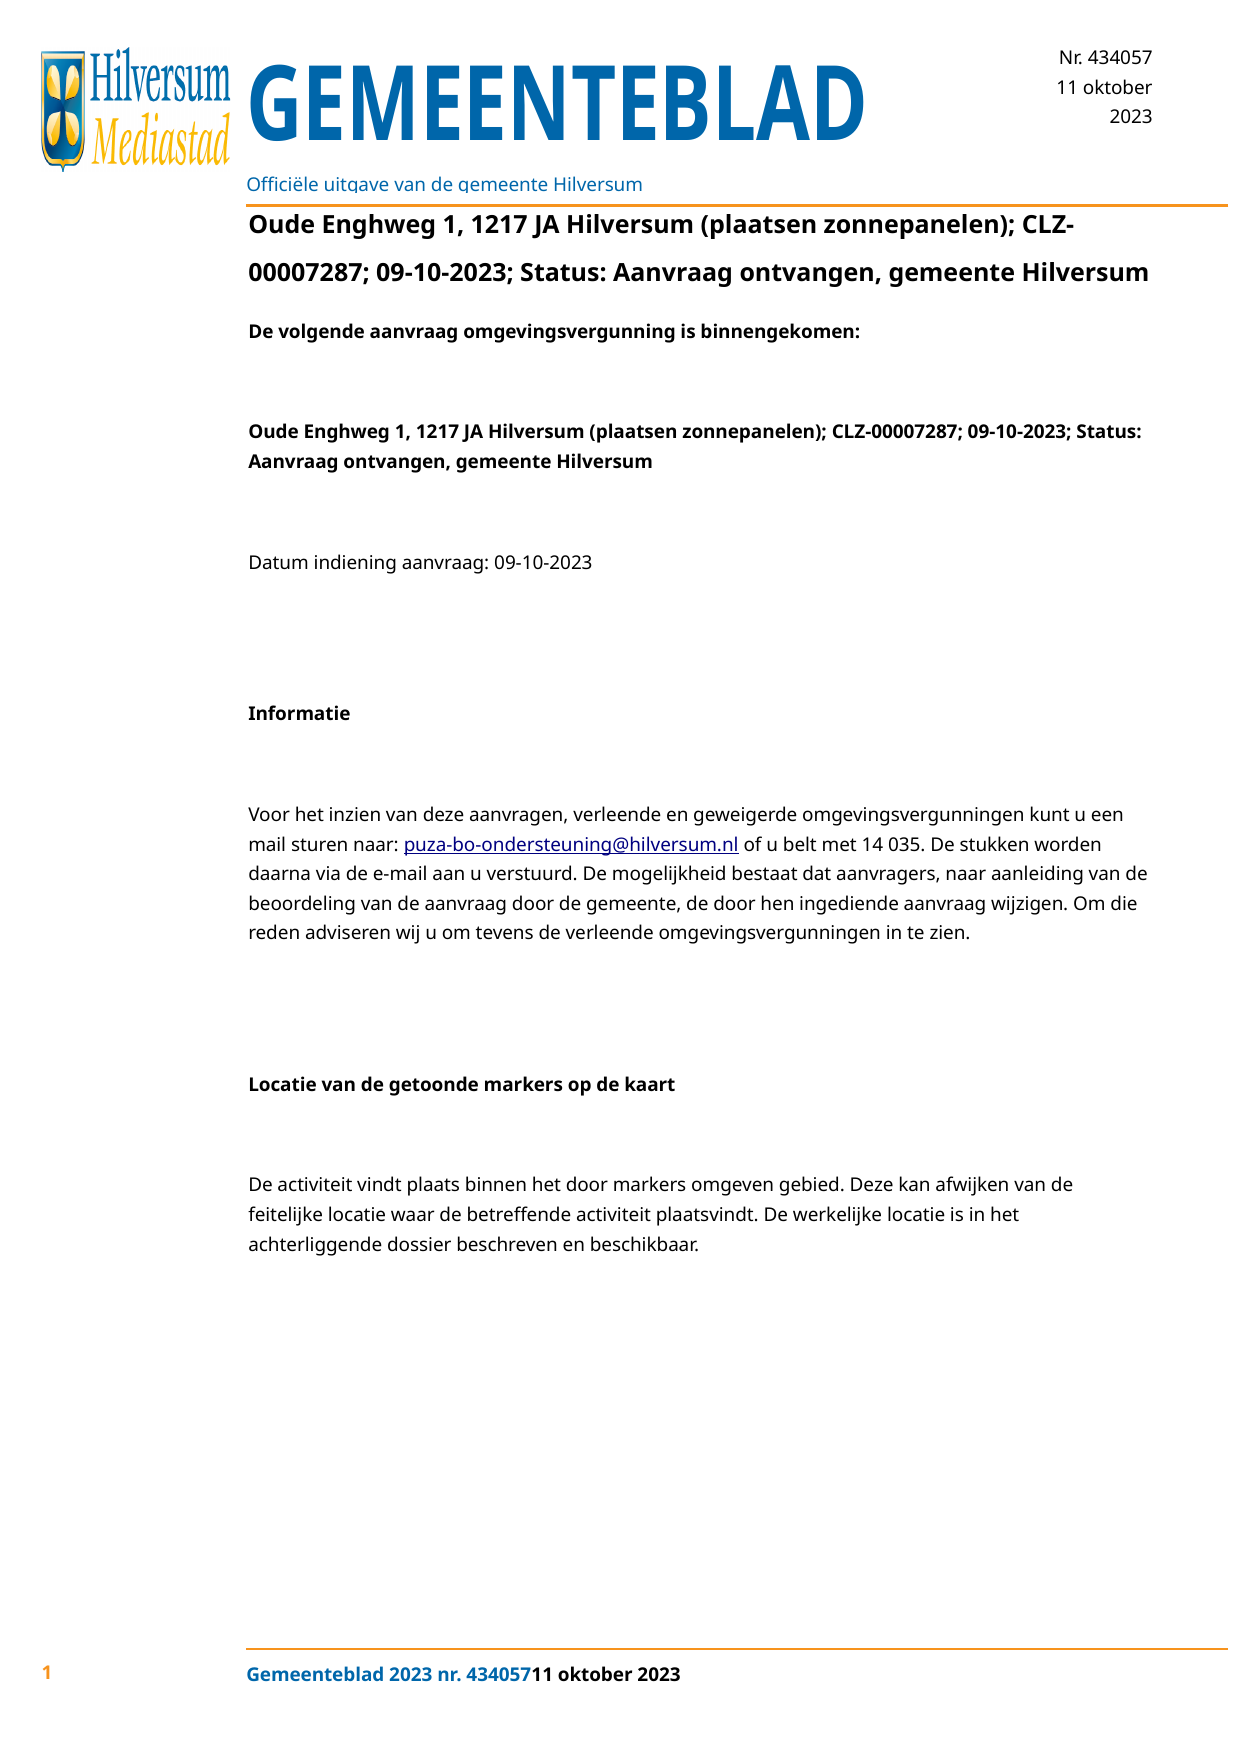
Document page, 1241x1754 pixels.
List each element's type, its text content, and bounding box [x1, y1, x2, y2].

text Oude Enghweg 1, 1217 JA Hilversum (plaatsen zonnepanelen); CLZ-00007287; 09-10-2023; Status: Aanvraag ontvangen, gemeente Hilversum [248, 207, 1152, 288]
text Voor het inzien van deze aanvragen, verleende en geweigerde omgevingsvergunningen kunt u een mail sturen naar: puza-bo-ondersteuning@hilversum.nl of u belt met 14 035. De stukken worden daarna via de e-mail aan u verstuurd. De mogelijkheid bestaat dat aanvragers, naar aanleiding van de beoordeling van de aanvraag door de gemeente, de door hen ingediende aanvraag wijzigen. Om die reden adviseren wij u om tevens de verleende omgevingsvergunningen in te zien. [248, 801, 1152, 945]
text Locatie van de getoonde markers op de kaart [248, 1071, 1152, 1097]
picture [41, 47, 231, 172]
text De volgende aanvraag omgevingsvergunning is binnengekomen: [248, 318, 1152, 344]
text Oude Enghweg 1, 1217 JA Hilversum (plaatsen zonnepanelen); CLZ-00007287; 09-10-2023; Status: Aanvraag ontvangen, gemeente Hilversum [248, 419, 1152, 474]
text Datum indiening aanvraag: 09-10-2023 [248, 549, 1152, 575]
text De activiteit vindt plaats binnen het door markers omgeven gebied. Deze kan afwijken van de feitelijke locatie waar de betreffende activiteit plaatsvindt. De werkelijke locatie is in het achterliggende dossier beschreven en beschikbaar. [248, 1172, 1152, 1257]
text Informatie [248, 700, 1152, 726]
